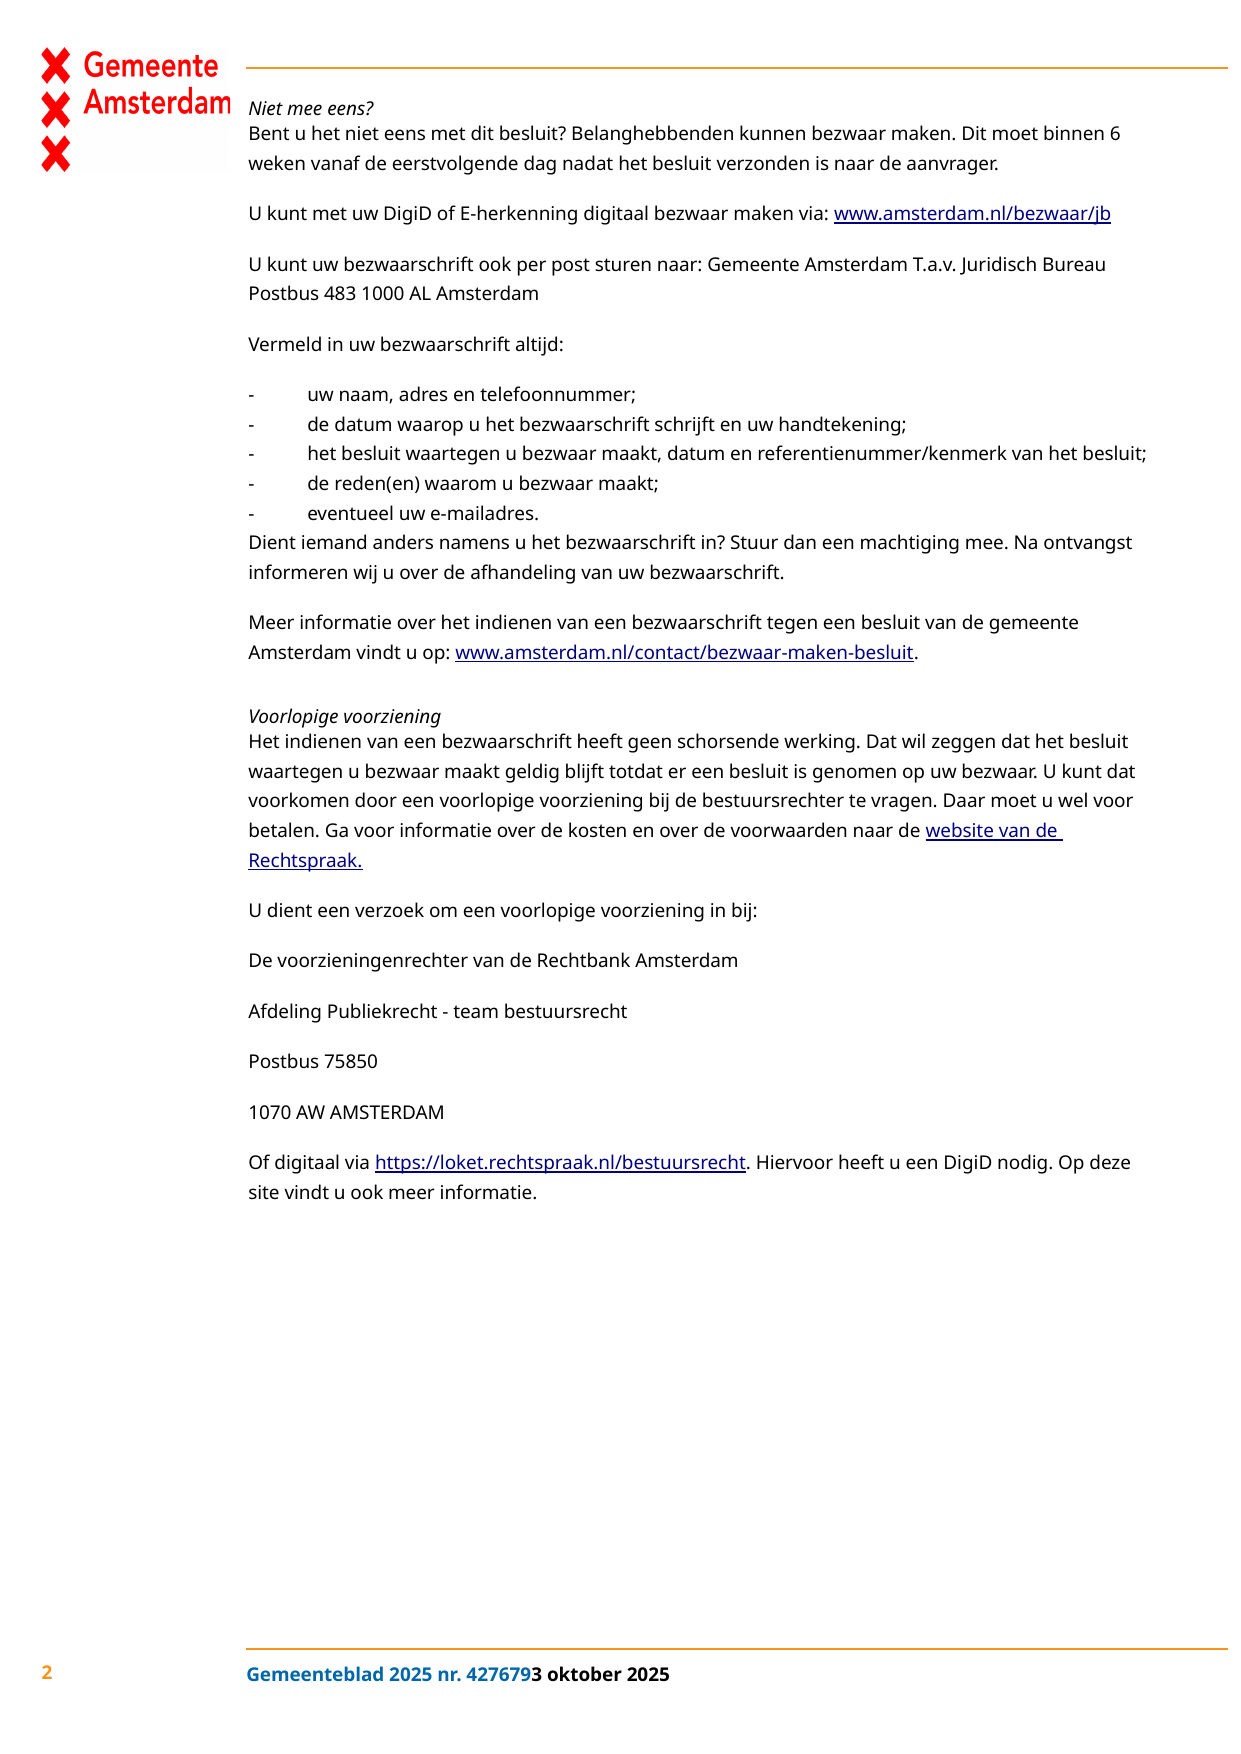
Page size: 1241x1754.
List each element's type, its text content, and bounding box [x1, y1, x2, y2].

text U dient een verzoek om een voorlopige voorziening in bij: [248, 897, 1152, 923]
text Het indienen van een bezwaarschrift heeft geen schorsende werking. Dat wil zeggen dat het besluit waartegen u bezwaar maakt geldig blijft totdat er een besluit is genomen op uw bezwaar. U kunt dat voorkomen door een voorlopige voorziening bij de bestuursrechter te vragen. Daar moet u wel voor betalen. Ga voor informatie over de kosten en over de voorwaarden naar de website van de Rechtspraak. [248, 728, 1152, 873]
list de reden(en) waarom u bezwaar maakt; [248, 470, 1152, 496]
list het besluit waartegen u bezwaar maakt, datum en referentienummer/kenmerk van het besluit; [248, 441, 1152, 466]
text Voorlopige voorziening [248, 703, 1152, 728]
picture [41, 47, 231, 172]
text Meer informatie over het indienen van een bezwaarschrift tegen een besluit van de gemeente Amsterdam vindt u op: www.amsterdam.nl/contact/bezwaar-maken-besluit. [248, 609, 1152, 664]
text Dient iemand anders namens u het bezwaarschrift in? Stuur dan een machtiging mee. Na ontvangst informeren wij u over de afhandeling van uw bezwaarschrift. [248, 529, 1152, 584]
text Afdeling Publiekrecht - team bestuursrecht [248, 998, 1152, 1024]
text Of digitaal via https://loket.rechtspraak.nl/bestuursrecht. Hiervoor heeft u een DigiD nodig. Op deze site vindt u ook meer informatie. [248, 1149, 1152, 1205]
text Niet mee eens? [248, 95, 1152, 121]
text U kunt uw bezwaarschrift ook per post sturen naar: Gemeente Amsterdam T.a.v. Juridisch Bureau Postbus 483 1000 AL Amsterdam [248, 251, 1152, 306]
list eventueel uw e-mailadres. [248, 500, 1152, 525]
text U kunt met uw DigiD of E-herkenning digitaal bezwaar maken via: www.amsterdam.nl/bezwaar/jb [248, 201, 1152, 226]
text De voorzieningenrechter van de Rechtbank Amsterdam [248, 948, 1152, 973]
text Vermeld in uw bezwaarschrift altijd: [248, 331, 1152, 357]
list uw naam, adres en telefoonnummer; [248, 381, 1152, 407]
text Postbus 75850 [248, 1048, 1152, 1074]
text 1070 AW AMSTERDAM [248, 1099, 1152, 1125]
list de datum waarop u het bezwaarschrift schrijft en uw handtekening; [248, 411, 1152, 437]
text Bent u het niet eens met dit besluit? Belanghebbenden kunnen bezwaar maken. Dit moet binnen 6 weken vanaf de eerstvolgende dag nadat het besluit verzonden is naar de aanvrager. [248, 121, 1152, 176]
